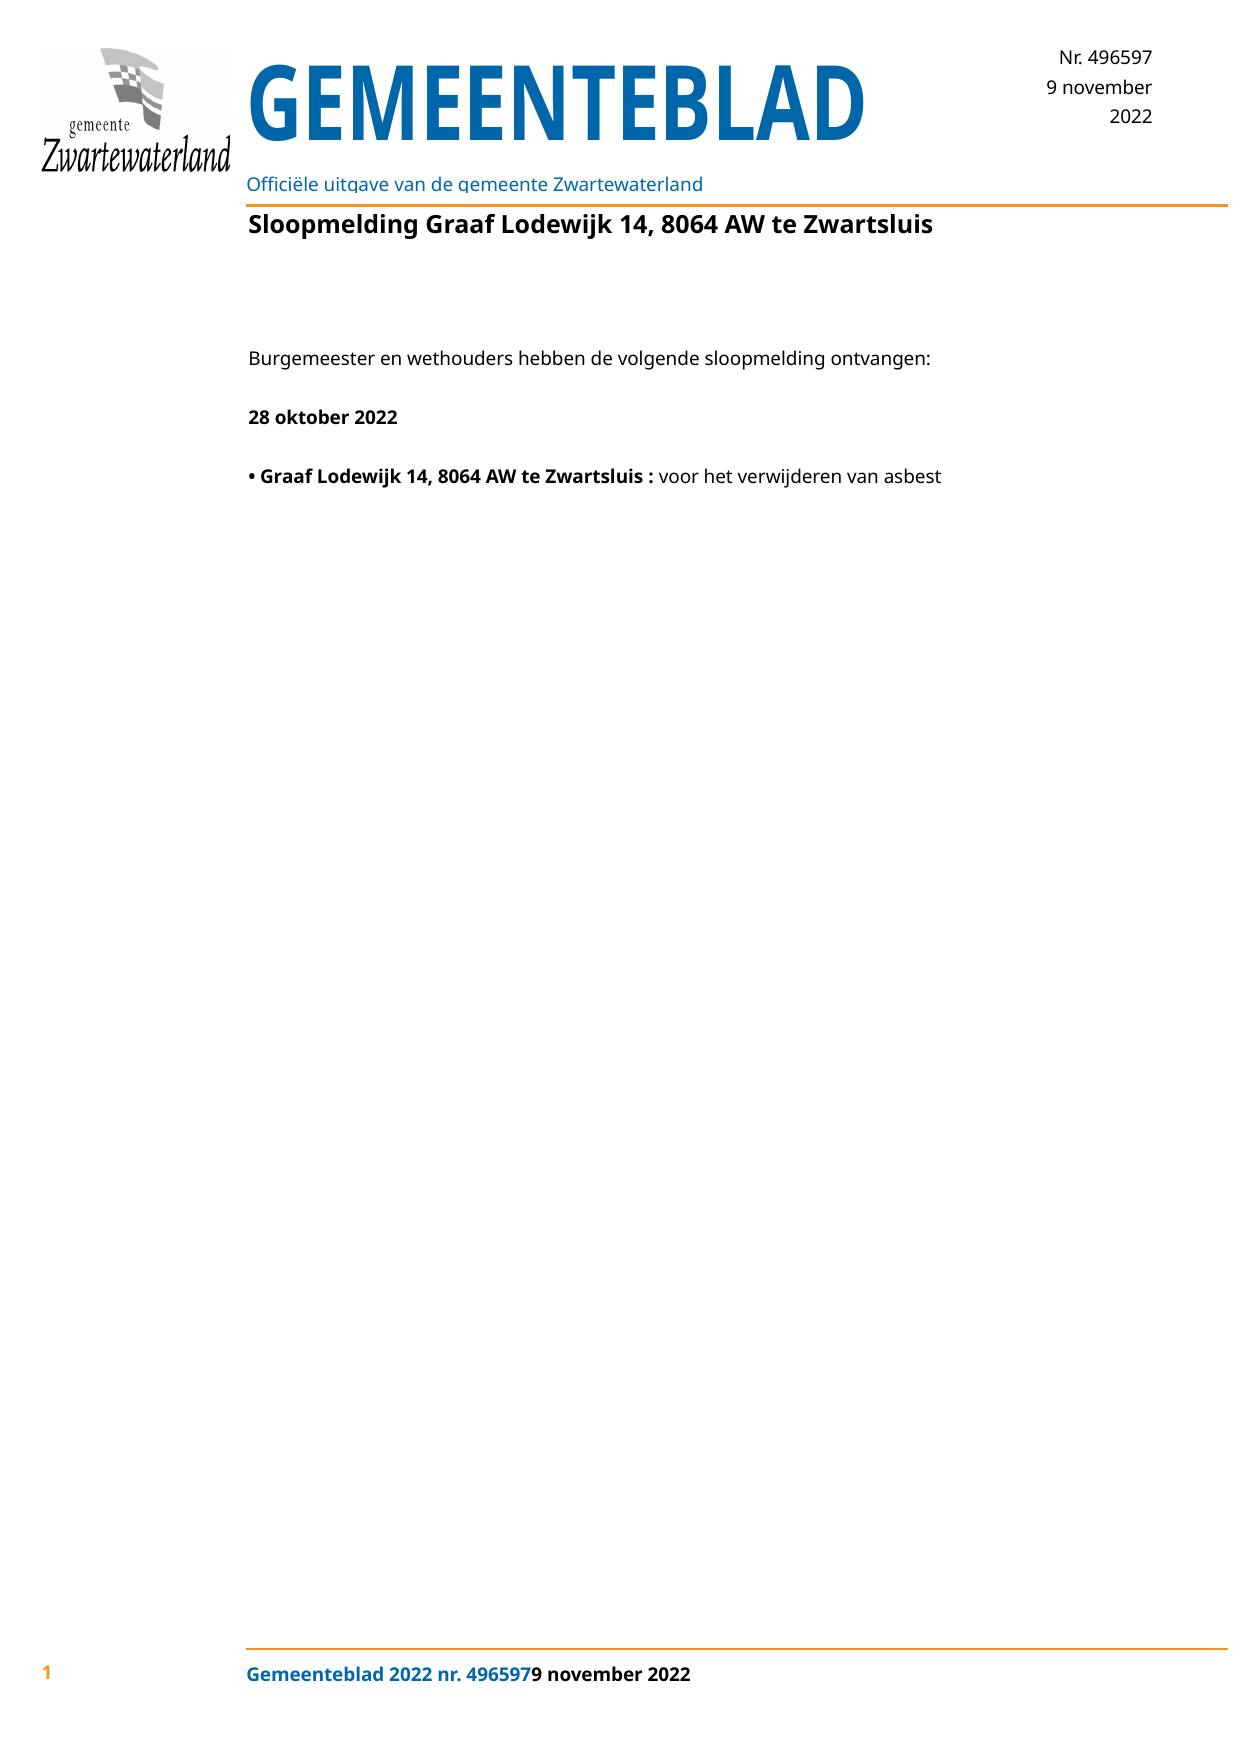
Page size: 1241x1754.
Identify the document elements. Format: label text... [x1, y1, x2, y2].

picture [41, 47, 231, 172]
text Burgemeester en wethouders hebben de volgende sloopmelding ontvangen: [248, 345, 1152, 371]
text Sloopmelding Graaf Lodewijk 14, 8064 AW te Zwartsluis [248, 207, 1152, 241]
text 28 oktober 2022 [248, 404, 1152, 430]
text • Graaf Lodewijk 14, 8064 AW te Zwartsluis : voor het verwijderen van asbest [248, 464, 1152, 489]
